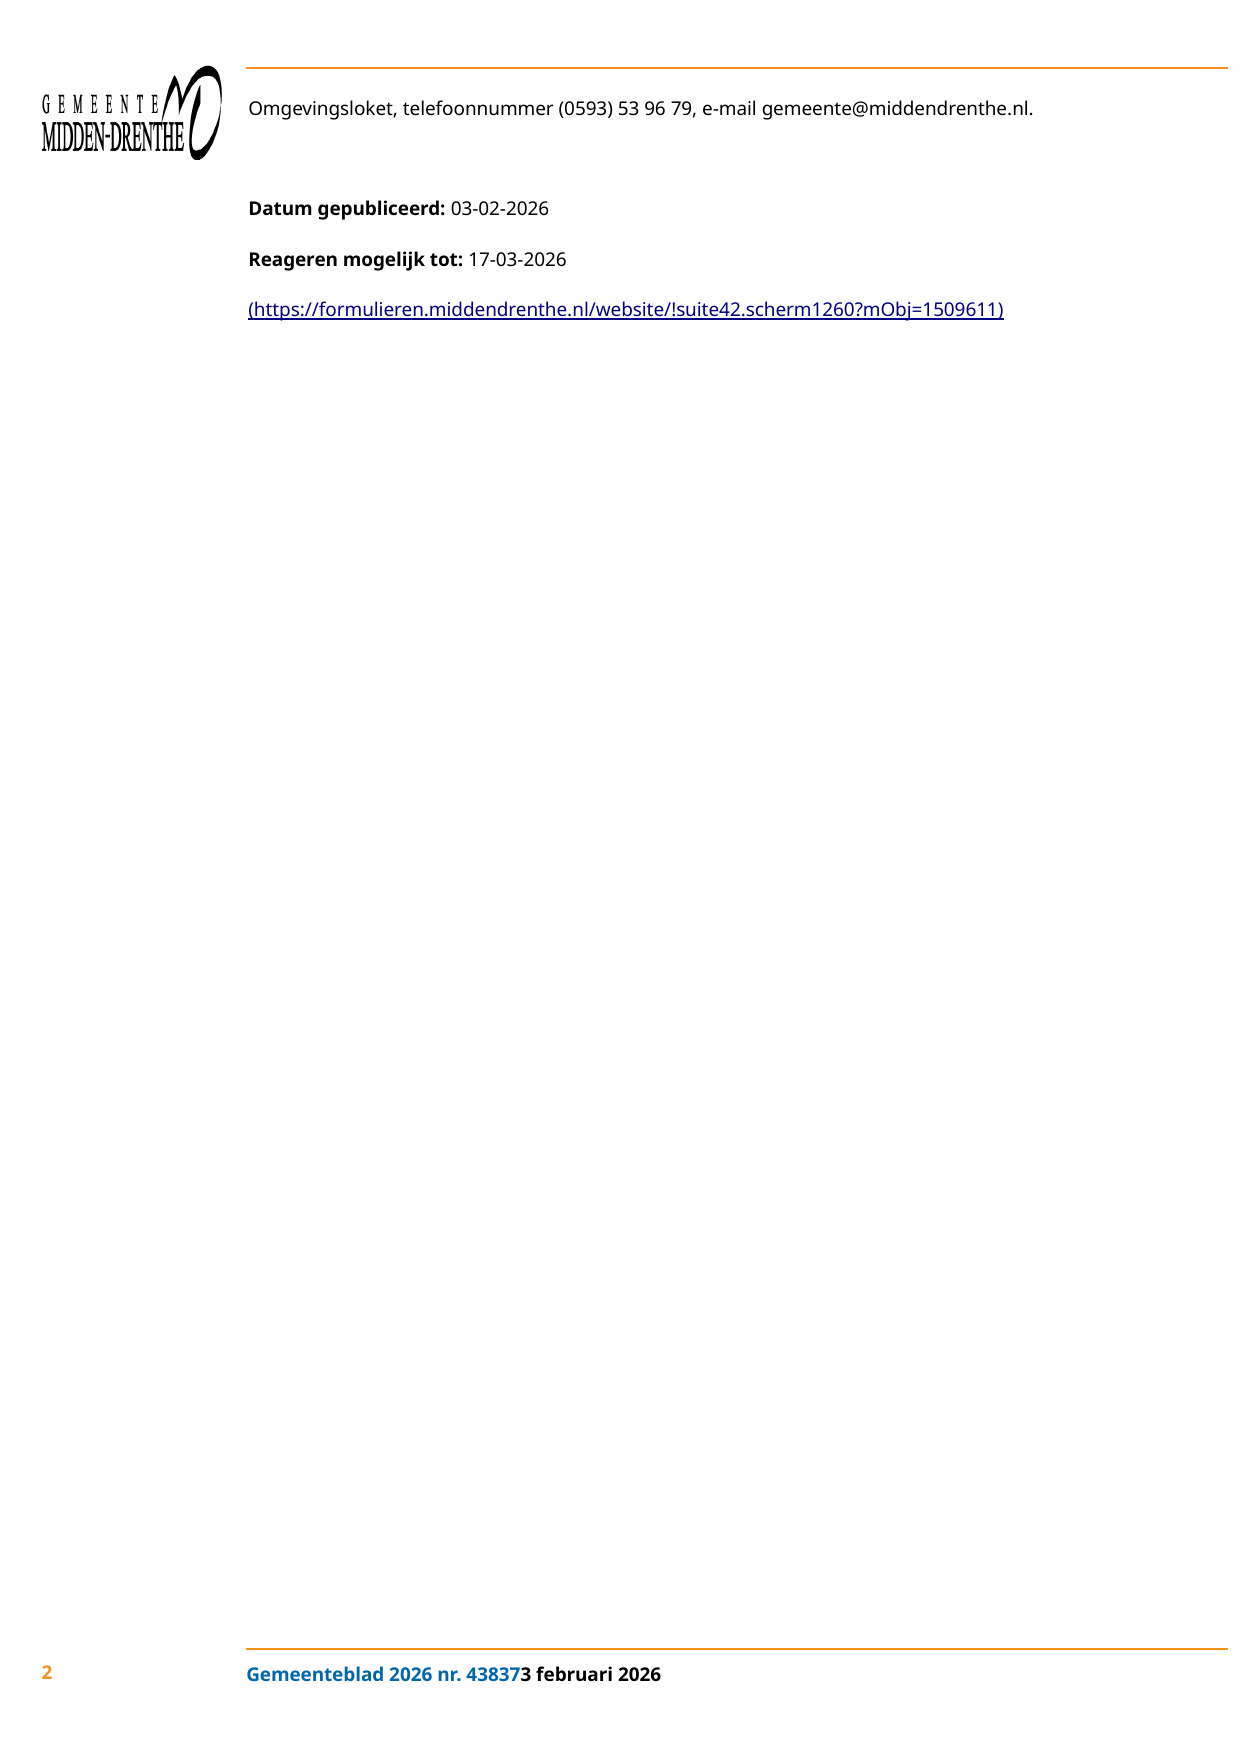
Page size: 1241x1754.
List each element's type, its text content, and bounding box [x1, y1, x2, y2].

text Omgevingsloket, telefoonnummer (0593) 53 96 79, e-mail gemeente@middendrenthe.nl. [248, 95, 1152, 121]
text (https://formulieren.middendrenthe.nl/website/!suite42.scherm1260?mObj=1509611) [248, 296, 1152, 322]
picture [41, 47, 231, 172]
text Reageren mogelijk tot: 17-03-2026 [248, 246, 1152, 272]
text Datum gepubliceerd: 03-02-2026 [248, 196, 1152, 221]
